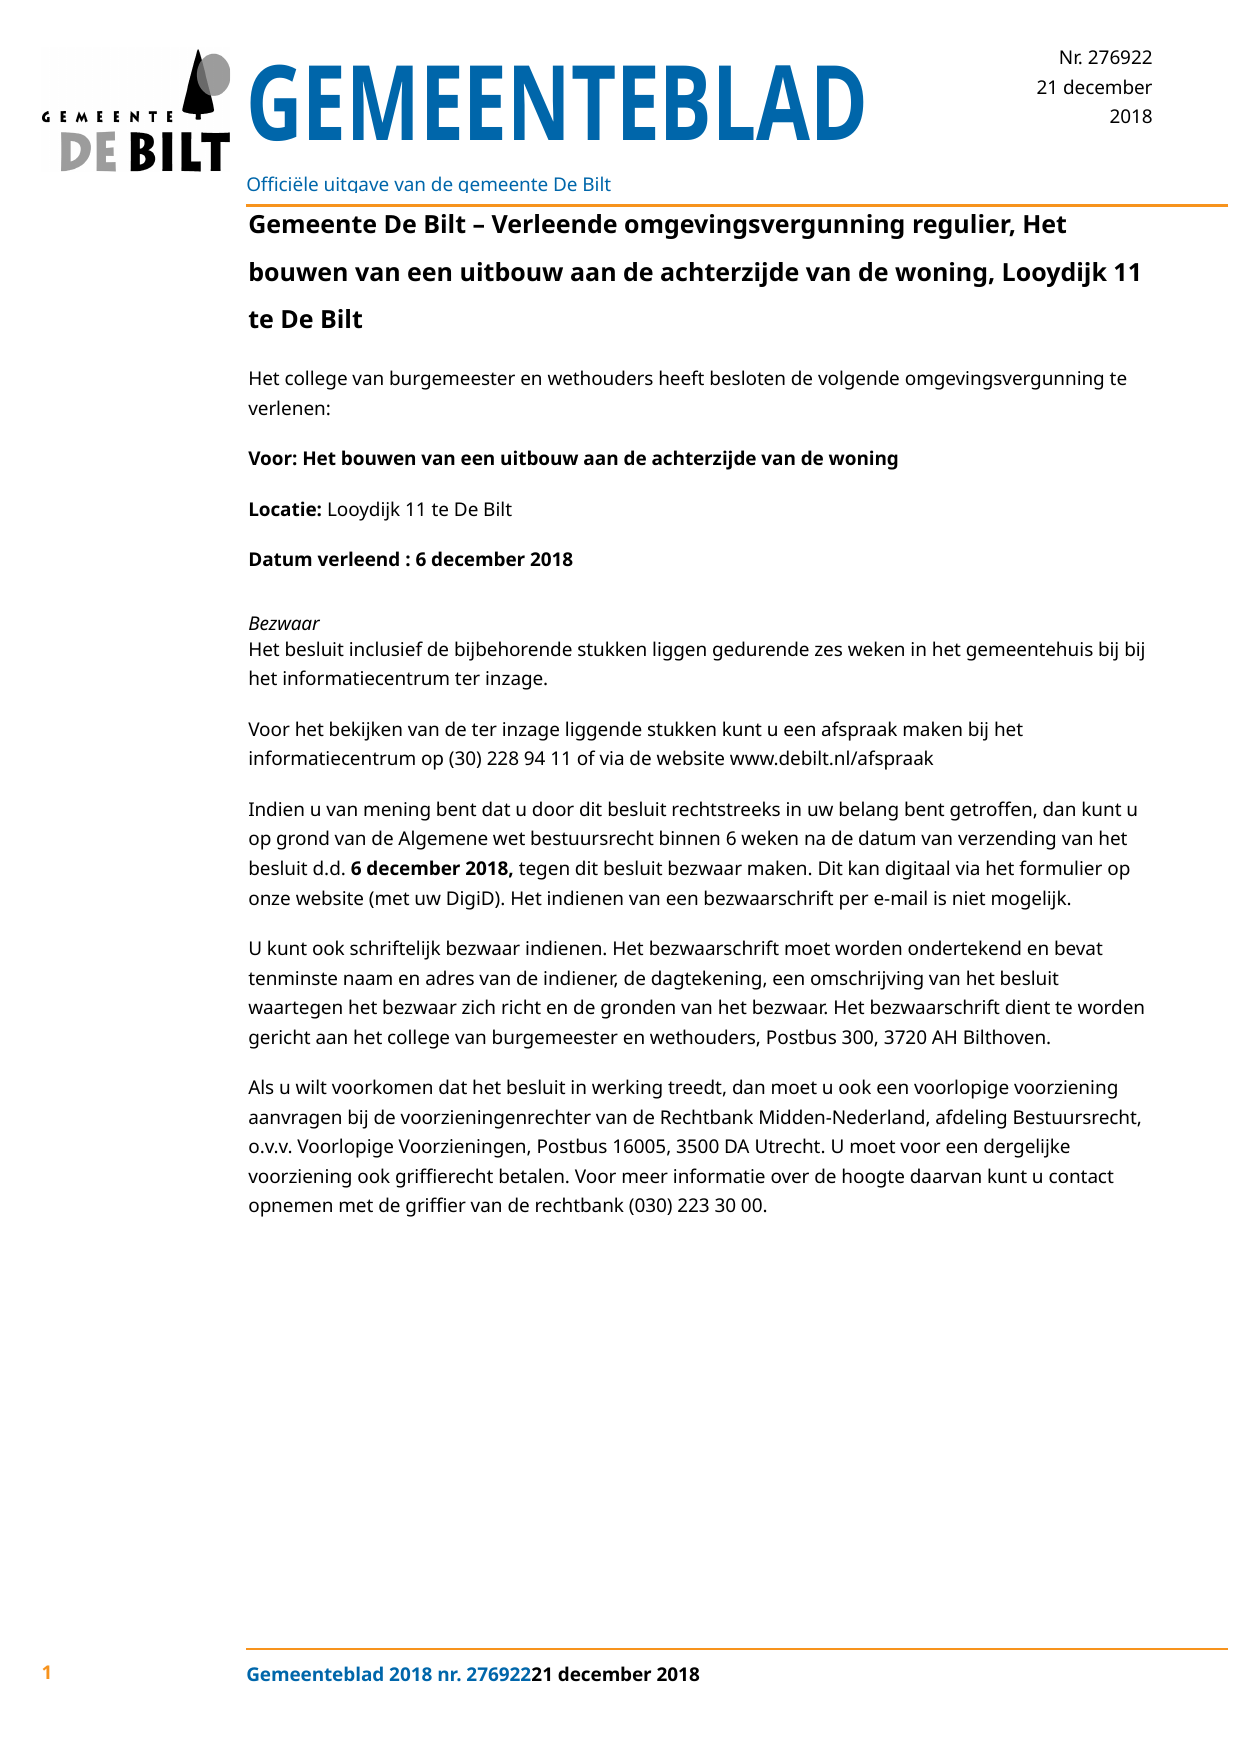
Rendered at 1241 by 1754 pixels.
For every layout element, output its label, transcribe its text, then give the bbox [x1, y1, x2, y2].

text Het besluit inclusief de bijbehorende stukken liggen gedurende zes weken in het gemeentehuis bij bij het informatiecentrum ter inzage. [248, 636, 1152, 691]
text U kunt ook schriftelijk bezwaar indienen. Het bezwaarschrift moet worden ondertekend en bevat tenminste naam en adres van de indiener, de dagtekening, een omschrijving van het besluit waartegen het bezwaar zich richt en de gronden van het bezwaar. Het bezwaarschrift dient te worden gericht aan het college van burgemeester en wethouders, Postbus 300, 3720 AH Bilthoven. [248, 935, 1152, 1050]
picture [41, 47, 231, 172]
text Voor het bekijken van de ter inzage liggende stukken kunt u een afspraak maken bij het informatiecentrum op (30) 228 94 11 of via de website www.debilt.nl/afspraak [248, 716, 1152, 771]
text Het college van burgemeester en wethouders heeft besloten de volgende omgevingsvergunning te verlenen: [248, 366, 1152, 421]
text Bezwaar [248, 610, 1152, 636]
text Datum verleend : 6 december 2018 [248, 546, 1152, 572]
text Als u wilt voorkomen dat het besluit in werking treedt, dan moet u ook een voorlopige voorziening aanvragen bij de voorzieningenrechter van de Rechtbank Midden-Nederland, afdeling Bestuursrecht, o.v.v. Voorlopige Voorzieningen, Postbus 16005, 3500 DA Utrecht. U moet voor een dergelijke voorziening ook griffierecht betalen. Voor meer informatie over de hoogte daarvan kunt u contact opnemen met de griffier van de rechtbank (030) 223 30 00. [248, 1074, 1152, 1218]
text Locatie: Looydijk 11 te De Bilt [248, 496, 1152, 522]
text Indien u van mening bent dat u door dit besluit rechtstreeks in uw belang bent getroffen, dan kunt u op grond van de Algemene wet bestuursrecht binnen 6 weken na de datum van verzending van het besluit d.d. 6 december 2018, tegen dit besluit bezwaar maken. Dit kan digitaal via het formulier op onze website (met uw DigiD). Het indienen van een bezwaarschrift per e-mail is niet mogelijk. [248, 796, 1152, 911]
text Voor: Het bouwen van een uitbouw aan de achterzijde van de woning [248, 446, 1152, 471]
text Gemeente De Bilt – Verleende omgevingsvergunning regulier, Het bouwen van een uitbouw aan de achterzijde van de woning, Looydijk 11 te De Bilt [248, 207, 1152, 336]
